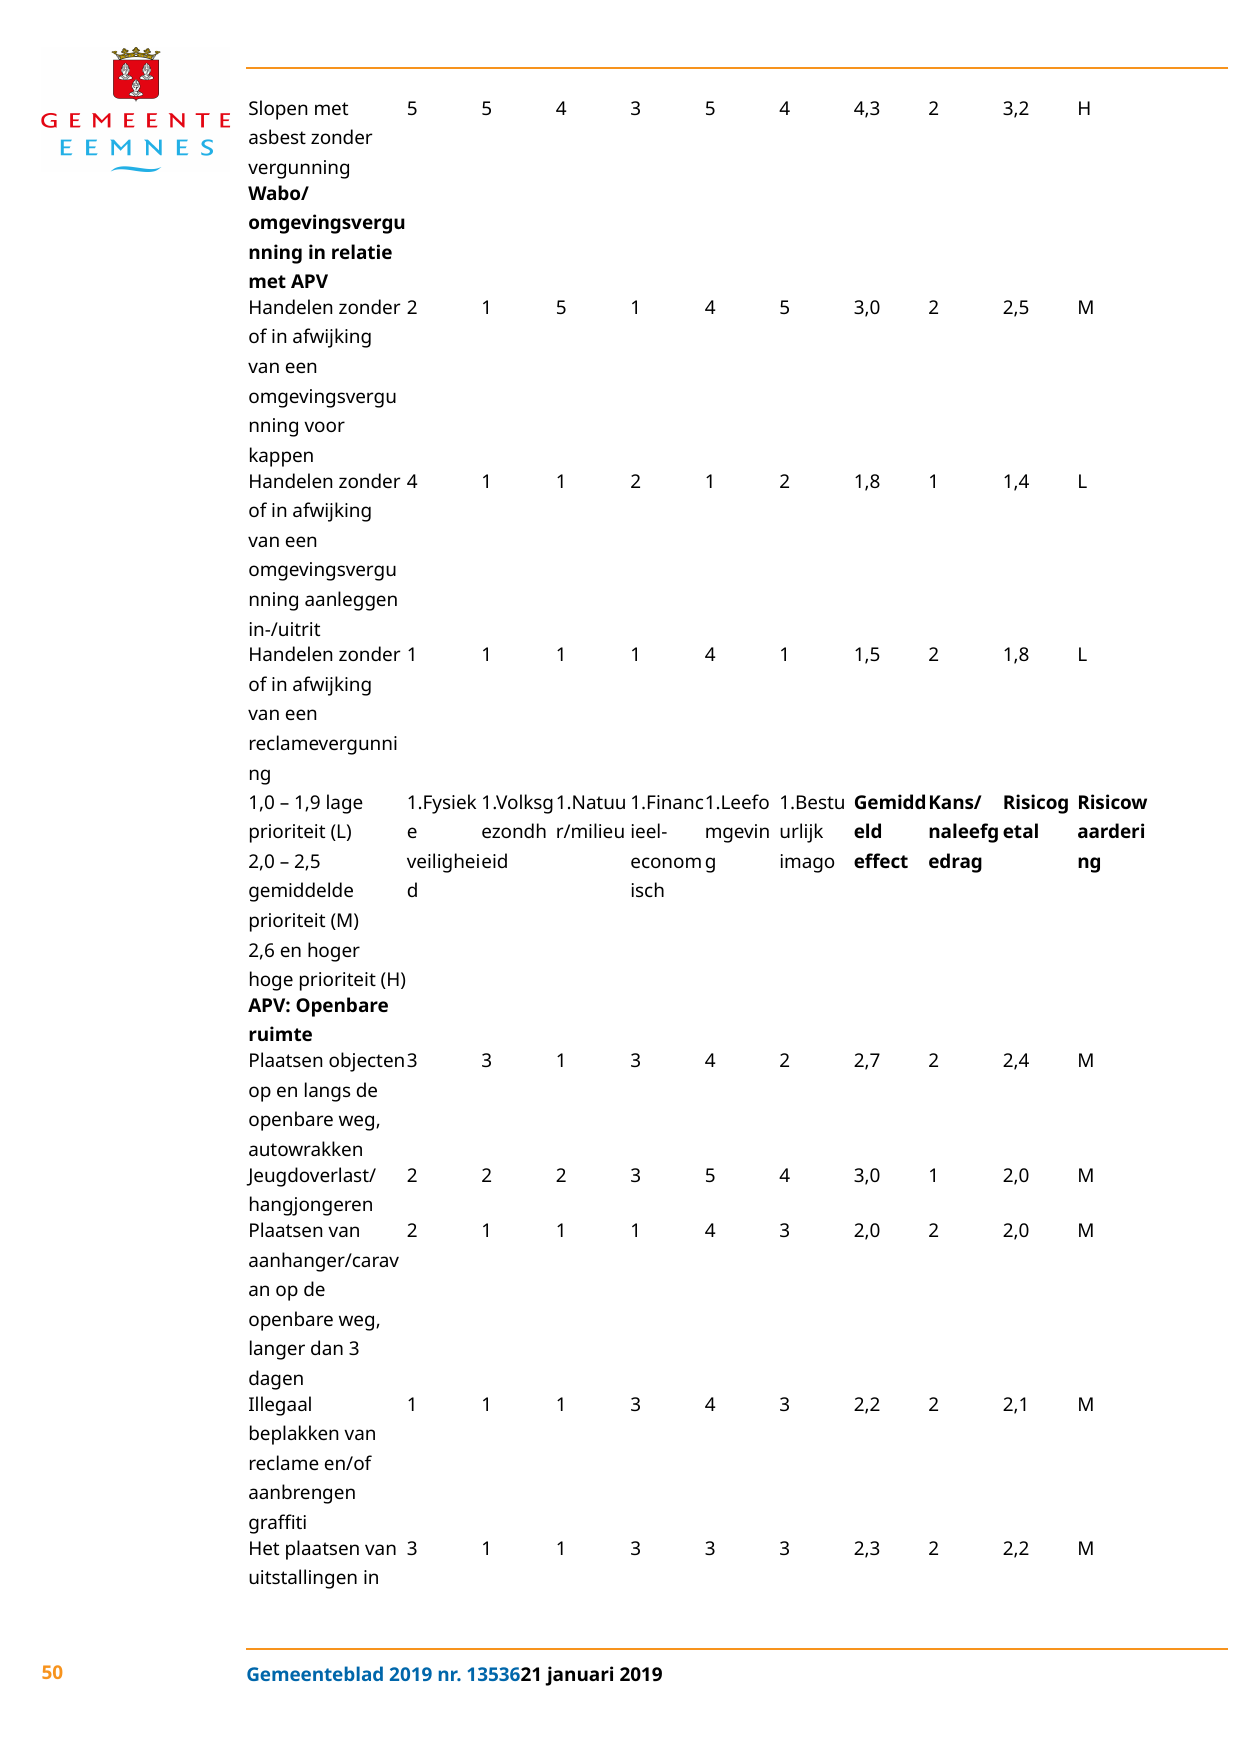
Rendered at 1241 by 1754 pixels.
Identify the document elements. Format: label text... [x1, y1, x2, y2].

table_cell [705, 992, 779, 1047]
picture [41, 47, 231, 172]
table_cell 1 [556, 641, 630, 786]
table_cell 3 [779, 1217, 853, 1391]
table_cell 1 [407, 641, 481, 786]
table_cell 3,0 [854, 294, 928, 468]
table_cell 4 [556, 95, 630, 180]
table_cell M [1077, 1162, 1152, 1217]
table_cell 2 [407, 294, 481, 468]
table_cell 5 [705, 1162, 779, 1217]
table_cell M [1077, 294, 1152, 468]
table_cell 1,4 [1003, 468, 1077, 641]
table_cell M [1077, 1535, 1152, 1590]
table_cell 5 [481, 95, 556, 180]
table_cell 1 [481, 1391, 556, 1535]
table_cell Illegaal beplakken van reclame en/of aanbrengen graffiti [248, 1391, 407, 1535]
table_cell Het plaatsen van uitstallingen in [248, 1535, 407, 1590]
table_cell 2 [779, 1048, 853, 1162]
table_cell 4 [779, 95, 853, 180]
table_cell 4,3 [854, 95, 928, 180]
table_cell 1 [556, 1391, 630, 1535]
table_cell 2,2 [1003, 1535, 1077, 1590]
table_cell [630, 992, 704, 1047]
table_cell 5 [705, 95, 779, 180]
table_cell 1 [779, 641, 853, 786]
table_cell 3 [481, 1048, 556, 1162]
table_cell 5 [407, 95, 481, 180]
table_cell 1,8 [854, 468, 928, 641]
table_header Risicogetal [1003, 789, 1077, 992]
table_cell [779, 992, 853, 1047]
table_cell 4 [705, 1048, 779, 1162]
table_cell M [1077, 1217, 1152, 1391]
table_cell 3 [407, 1535, 481, 1590]
table_cell 1 [556, 1048, 630, 1162]
table_cell 2,1 [1003, 1391, 1077, 1535]
table_cell 3,2 [1003, 95, 1077, 180]
table_cell Plaatsen objecten op en langs de openbare weg, autowrakken [248, 1048, 407, 1162]
table_cell APV: Openbare ruimte [248, 992, 407, 1047]
table_cell 2 [928, 641, 1003, 786]
table_cell 3 [630, 95, 704, 180]
table_cell Handelen zonder of in afwijking van een reclamevergunning [248, 641, 407, 786]
table_cell 1 [630, 294, 704, 468]
table_cell 1 [630, 641, 704, 786]
table_cell [928, 180, 1003, 294]
table_cell 2 [928, 1391, 1003, 1535]
table_cell 2 [556, 1162, 630, 1217]
table_cell 2,2 [854, 1391, 928, 1535]
table_cell 1,5 [854, 641, 928, 786]
table_cell 2,0 [854, 1217, 928, 1391]
table_cell 1 [481, 1535, 556, 1590]
table_cell [407, 992, 481, 1047]
table_cell M [1077, 1048, 1152, 1162]
table_cell 1,8 [1003, 641, 1077, 786]
table_cell 3 [630, 1535, 704, 1590]
table_cell Slopen met asbest zonder vergunning [248, 95, 407, 180]
table_cell 2 [928, 1535, 1003, 1590]
table_cell 3 [630, 1162, 704, 1217]
table_cell 2 [630, 468, 704, 641]
table_cell [928, 992, 1003, 1047]
table_cell Handelen zonder of in afwijking van een omgevingsvergunning voor kappen [248, 294, 407, 468]
table_cell 2 [928, 95, 1003, 180]
table_cell 4 [705, 294, 779, 468]
table_cell Jeugdoverlast/hangjongeren [248, 1162, 407, 1217]
table_header Kans/naleefgedrag [928, 789, 1003, 992]
table_cell [407, 180, 481, 294]
table_cell 1 [556, 1217, 630, 1391]
table_cell 2 [928, 1217, 1003, 1391]
table_cell 1 [928, 468, 1003, 641]
table_cell 3 [407, 1048, 481, 1162]
table_cell Plaatsen van aanhanger/caravan op de openbare weg, langer dan 3 dagen [248, 1217, 407, 1391]
table_cell 1 [481, 468, 556, 641]
table_cell 3 [630, 1048, 704, 1162]
table_cell 1 [928, 1162, 1003, 1217]
table_cell 4 [705, 641, 779, 786]
table_header 1.Financieel-economisch [630, 789, 704, 992]
table_cell Handelen zonder of in afwijking van een omgevingsvergunning aanleggen in-/uitrit [248, 468, 407, 641]
table_cell 1 [407, 1391, 481, 1535]
table_cell [630, 180, 704, 294]
table_cell [1003, 180, 1077, 294]
table_cell 2 [407, 1217, 481, 1391]
table_cell 1 [481, 641, 556, 786]
table_cell [1077, 992, 1152, 1047]
table_cell 2 [407, 1162, 481, 1217]
table_header 1.Volksgezondheid [481, 789, 556, 992]
table_cell 4 [407, 468, 481, 641]
table_cell [481, 180, 556, 294]
table_cell 3,0 [854, 1162, 928, 1217]
table_header 1,0 – 1,9 lage prioriteit (L) 2,0 – 2,5 gemiddelde prioriteit (M) 2,6 en hoger hoge prioriteit (H) [248, 789, 407, 992]
table_cell 2,5 [1003, 294, 1077, 468]
table_cell 2,3 [854, 1535, 928, 1590]
table_cell 2 [779, 468, 853, 641]
table_cell 2,7 [854, 1048, 928, 1162]
table_cell 4 [705, 1217, 779, 1391]
table_cell 2 [928, 294, 1003, 468]
table_header Risicowaardering [1077, 789, 1152, 992]
table_header 1.Leefomgeving [705, 789, 779, 992]
table_cell 3 [705, 1535, 779, 1590]
table_cell [1003, 992, 1077, 1047]
table_cell 2,0 [1003, 1162, 1077, 1217]
table_cell 1 [556, 1535, 630, 1590]
table_cell [556, 180, 630, 294]
table_cell [779, 180, 853, 294]
table_cell 4 [779, 1162, 853, 1217]
table_header 1.Bestuurlijk imago [779, 789, 853, 992]
table_cell 2 [481, 1162, 556, 1217]
table_cell Wabo/omgevingsvergunning in relatie met APV [248, 180, 407, 294]
table_cell 3 [630, 1391, 704, 1535]
table_cell 5 [556, 294, 630, 468]
table_cell [854, 992, 928, 1047]
table_cell [1077, 180, 1152, 294]
table_cell [481, 992, 556, 1047]
table_cell 2,4 [1003, 1048, 1077, 1162]
table_cell 3 [779, 1391, 853, 1535]
table_cell H [1077, 95, 1152, 180]
table_header Gemiddeld effect [854, 789, 928, 992]
table_cell M [1077, 1391, 1152, 1535]
table_cell 1 [556, 468, 630, 641]
table_cell L [1077, 641, 1152, 786]
table_cell 4 [705, 1391, 779, 1535]
table_cell 1 [630, 1217, 704, 1391]
table_cell 5 [779, 294, 853, 468]
table_header 1.Natuur/milieu [556, 789, 630, 992]
table_cell 2,0 [1003, 1217, 1077, 1391]
table_cell 1 [705, 468, 779, 641]
table_cell 1 [481, 294, 556, 468]
table_header 1.Fysieke veiligheid [407, 789, 481, 992]
table_cell 1 [481, 1217, 556, 1391]
table_cell 2 [928, 1048, 1003, 1162]
table_cell [854, 180, 928, 294]
table_cell [556, 992, 630, 1047]
table_cell L [1077, 468, 1152, 641]
table_cell 3 [779, 1535, 853, 1590]
table_cell [705, 180, 779, 294]
